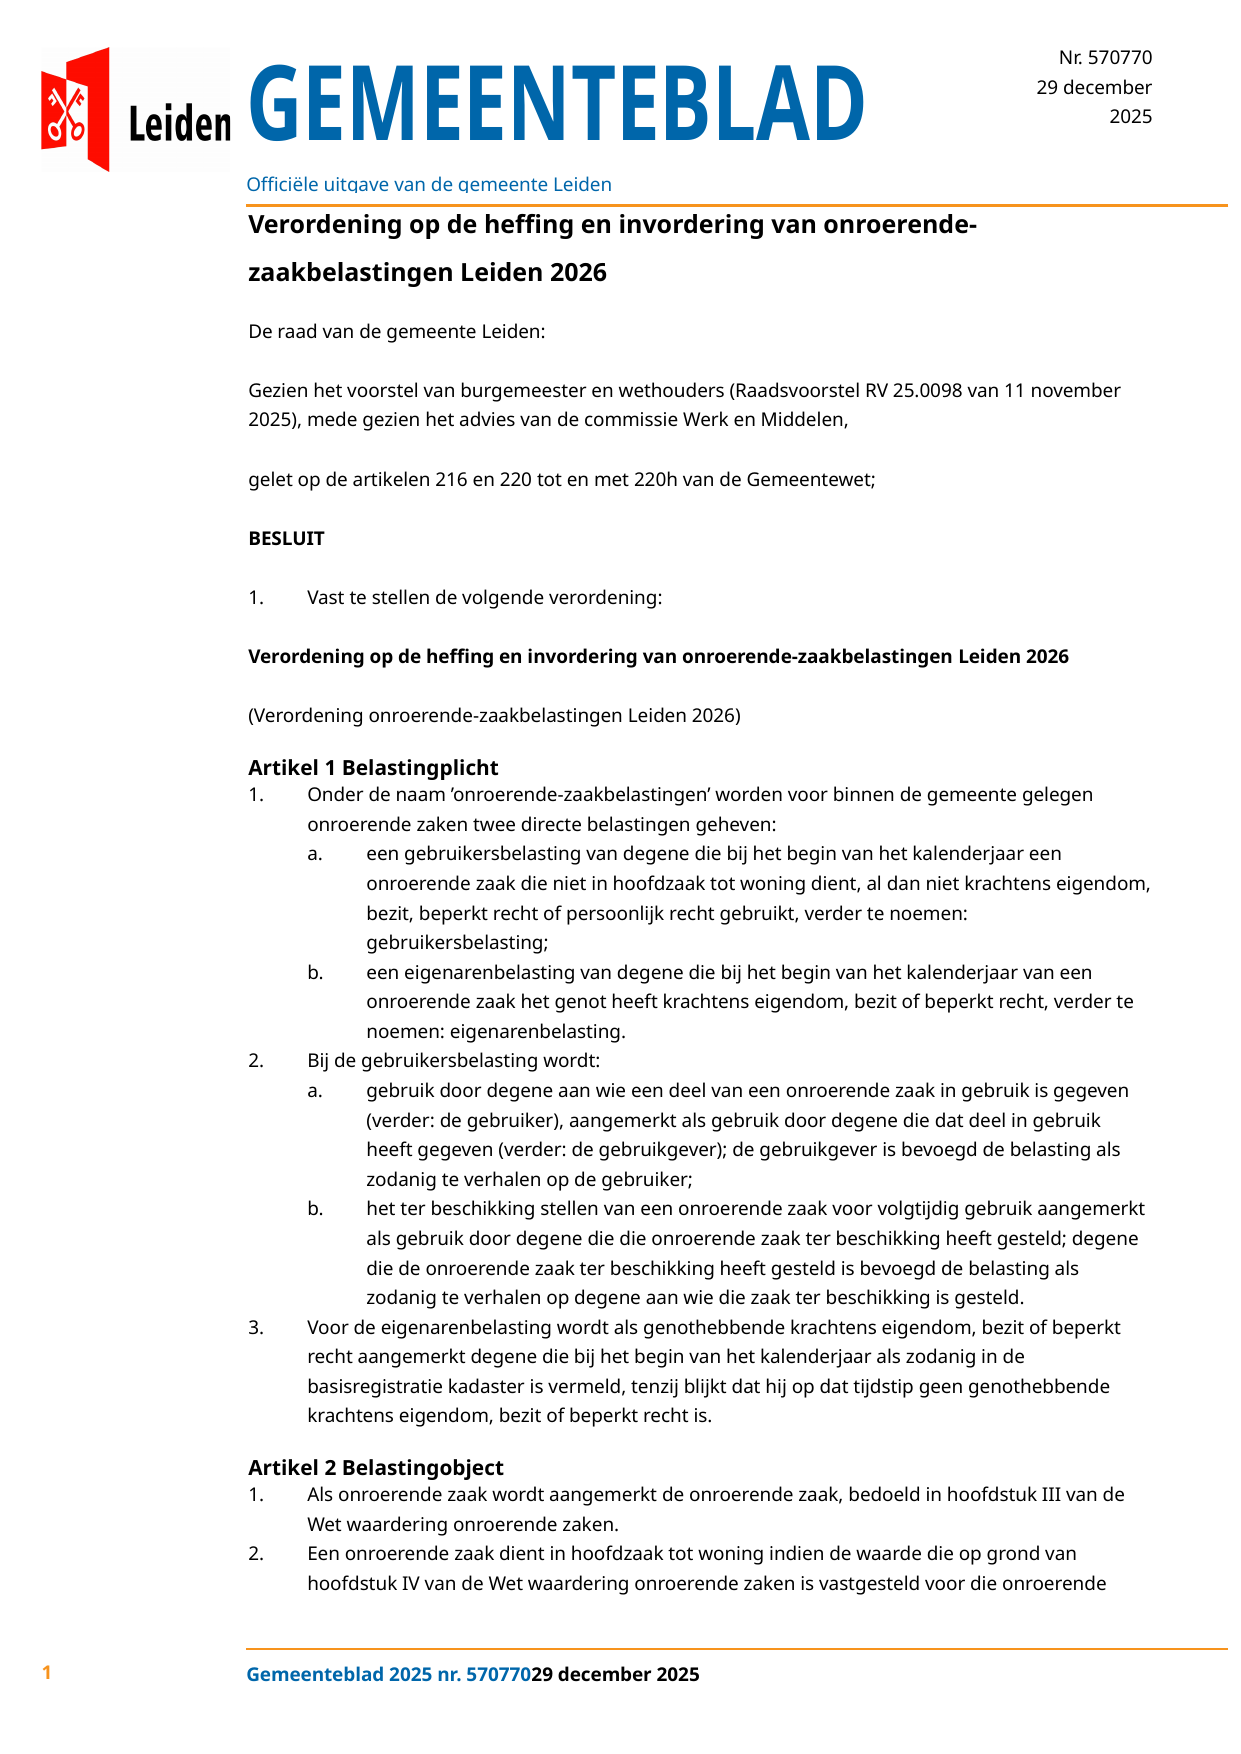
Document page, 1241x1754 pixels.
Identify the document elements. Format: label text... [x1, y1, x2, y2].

text BESLUIT [248, 525, 1152, 551]
list het ter beschikking stellen van een onroerende zaak voor volgtijdig gebruik aangemerkt als gebruik door degene die die onroerende zaak ter beschikking heeft gesteld; degene die de onroerende zaak ter beschikking heeft gesteld is bevoegd de belasting als zodanig te verhalen op degene aan wie die zaak ter beschikking is gesteld. [307, 1196, 1152, 1310]
text Artikel 1 Belastingplicht [248, 753, 1152, 781]
list Vast te stellen de volgende verordening: [248, 584, 1152, 610]
list een gebruikersbelasting van degene die bij het begin van het kalenderjaar een onroerende zaak die niet in hoofdzaak tot woning dient, al dan niet krachtens eigendom, bezit, beperkt recht of persoonlijk recht gebruikt, verder te noemen: gebruikersbelasting; [307, 841, 1152, 955]
list gebruik door degene aan wie een deel van een onroerende zaak in gebruik is gegeven (verder: de gebruiker), aangemerkt als gebruik door degene die dat deel in gebruik heeft gegeven (verder: de gebruikgever); de gebruikgever is bevoegd de belasting als zodanig te verhalen op de gebruiker; [307, 1077, 1152, 1192]
text gelet op de artikelen 216 en 220 tot en met 220h van de Gemeentewet; [248, 466, 1152, 492]
list Als onroerende zaak wordt aangemerkt de onroerende zaak, bedoeld in hoofdstuk III van de Wet waardering onroerende zaken. [248, 1481, 1152, 1537]
picture [41, 47, 231, 172]
list Voor de eigenarenbelasting wordt als genothebbende krachtens eigendom, bezit of beperkt recht aangemerkt degene die bij het begin van het kalenderjaar als zodanig in de basisregistratie kadaster is vermeld, tenzij blijkt dat hij op dat tijdstip geen genothebbende krachtens eigendom, bezit of beperkt recht is. [248, 1314, 1152, 1428]
list Onder de naam ’onroerende-zaakbelastingen’ worden voor binnen de gemeente gelegen onroerende zaken twee directe belastingen geheven: [248, 781, 1152, 837]
list Bij de gebruikersbelasting wordt: [248, 1048, 1152, 1073]
text (Verordening onroerende-zaakbelastingen Leiden 2026) [248, 702, 1152, 728]
list een eigenarenbelasting van degene die bij het begin van het kalenderjaar van een onroerende zaak het genot heeft krachtens eigendom, bezit of beperkt recht, verder te noemen: eigenarenbelasting. [307, 959, 1152, 1044]
list Een onroerende zaak dient in hoofdzaak tot woning indien de waarde die op grond van hoofdstuk IV van de Wet waardering onroerende zaken is vastgesteld voor die onroerende [248, 1541, 1152, 1596]
text Verordening op de heffing en invordering van onroerende-zaakbelastingen Leiden 2026 [248, 207, 1152, 288]
text Gezien het voorstel van burgemeester en wethouders (Raadsvoorstel RV 25.0098 van 11 november 2025), mede gezien het advies van de commissie Werk en Middelen, [248, 377, 1152, 432]
text De raad van de gemeente Leiden: [248, 318, 1152, 344]
text Verordening op de heffing en invordering van onroerende-zaakbelastingen Leiden 2026 [248, 643, 1152, 669]
text Artikel 2 Belastingobject [248, 1453, 1152, 1481]
